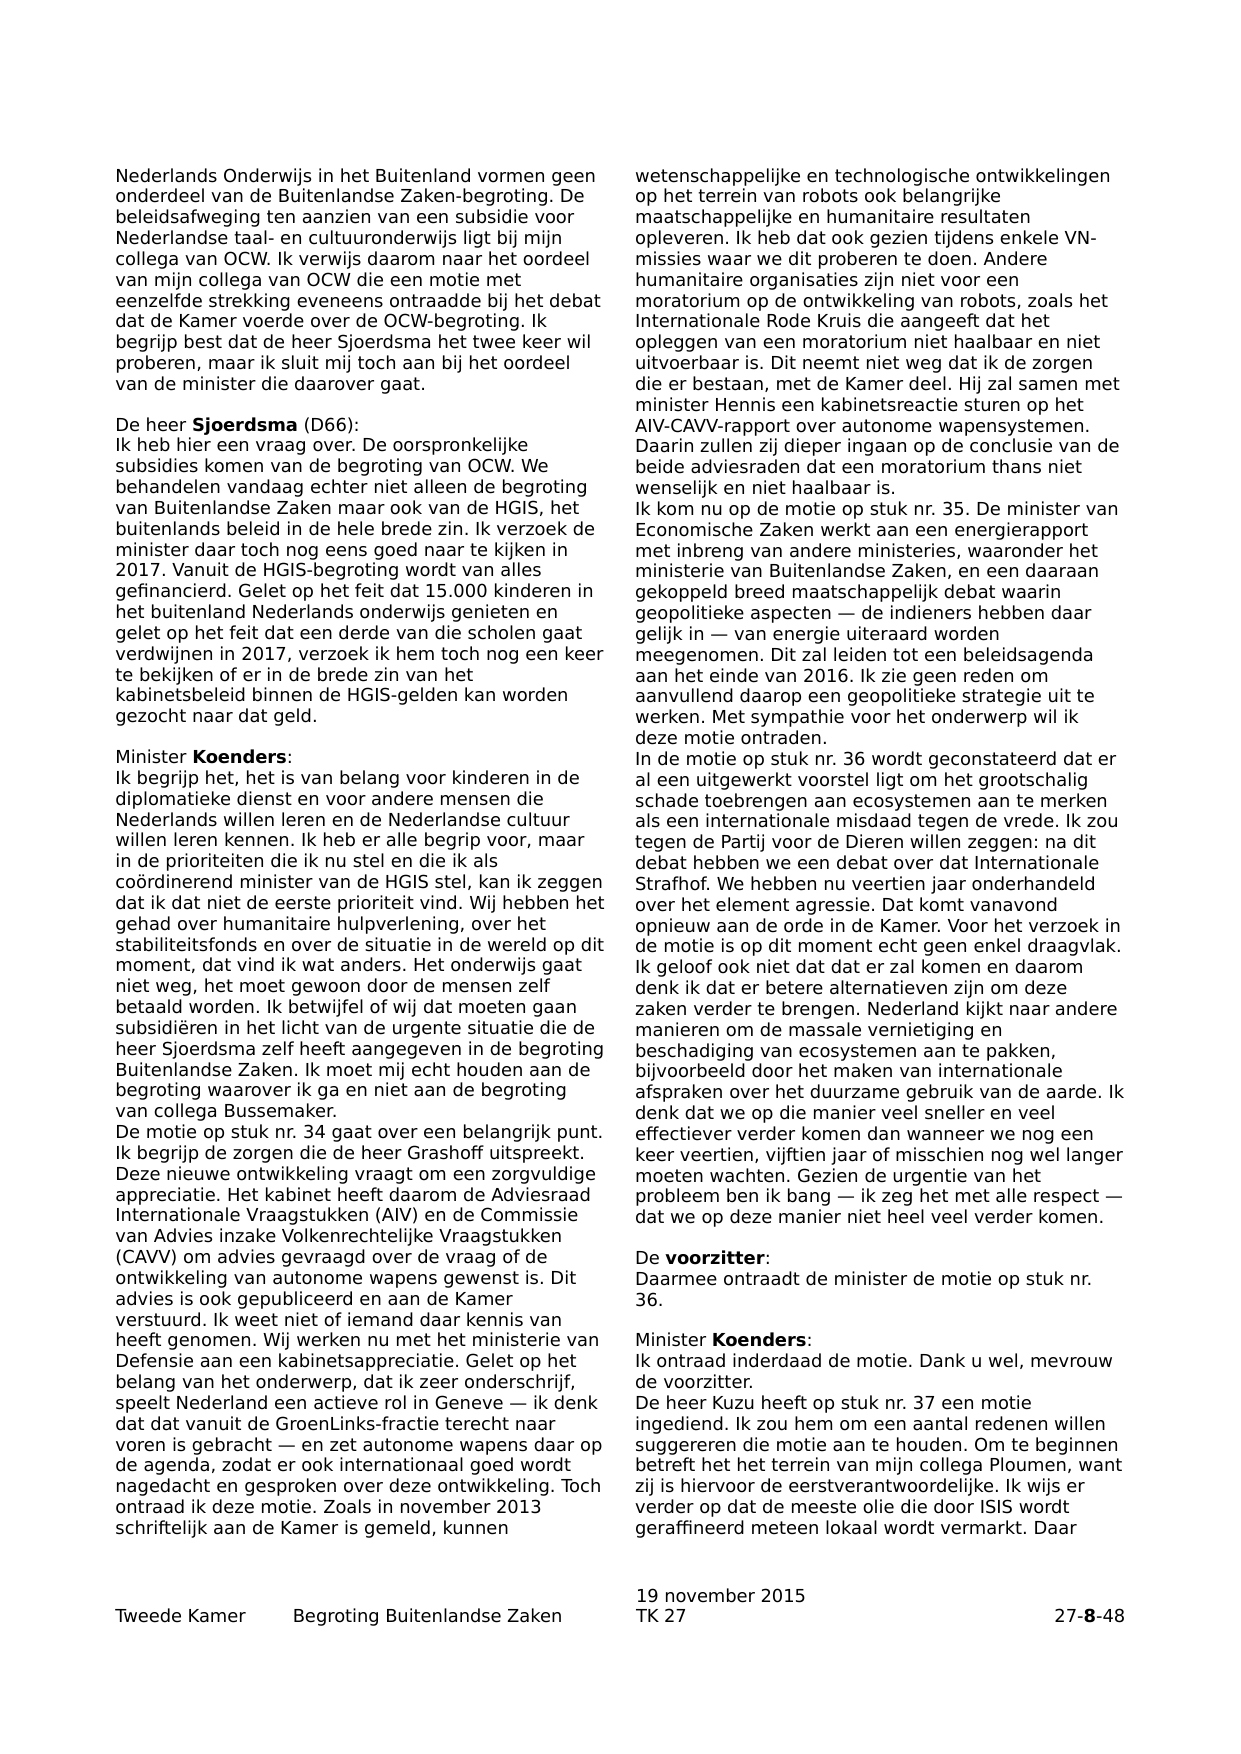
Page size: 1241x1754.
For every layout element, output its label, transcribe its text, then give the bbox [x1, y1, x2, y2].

text In de motie op stuk nr. 36 wordt geconstateerd dat er al een uitgewerkt voorstel ligt om het grootschalig schade toebrengen aan ecosystemen aan te merken als een internationale misdaad tegen de vrede. Ik zou tegen de Partij voor de Dieren willen zeggen: na dit debat hebben we een debat over dat Internationale Strafhof. We hebben nu veertien jaar onderhandeld over het element agressie. Dat komt vanavond opnieuw aan de orde in de Kamer. Voor het verzoek in de motie is op dit moment echt geen enkel draagvlak. Ik geloof ook niet dat dat er zal komen en daarom denk ik dat er betere alternatieven zijn om deze zaken verder te brengen. Nederland kijkt naar andere manieren om de massale vernietiging en beschadiging van ecosystemen aan te pakken, bijvoorbeeld door het maken van internationale afspraken over het duurzame gebruik van de aarde. Ik denk dat we op die manier veel sneller en veel effectiever verder komen dan wanneer we nog een keer veertien, vijftien jaar of misschien nog wel langer moeten wachten. Gezien de urgentie van het probleem ben ik bang — ik zeg het met alle respect — dat we op deze manier niet heel veel verder komen. [635, 749, 1125, 1228]
text Ik begrijp het, het is van belang voor kinderen in de diplomatieke dienst en voor andere mensen die Nederlands willen leren en de Nederlandse cultuur willen leren kennen. Ik heb er alle begrip voor, maar in de prioriteiten die ik nu stel en die ik als coördinerend minister van de HGIS stel, kan ik zeggen dat ik dat niet de eerste prioriteit vind. Wij hebben het gehad over humanitaire hulpverlening, over het stabiliteitsfonds en over de situatie in de wereld op dit moment, dat vind ik wat anders. Het onderwijs gaat niet weg, het moet gewoon door de mensen zelf betaald worden. Ik betwijfel of wij dat moeten gaan subsidiëren in het licht van de urgente situatie die de heer Sjoerdsma zelf heeft aangegeven in de begroting Buitenlandse Zaken. Ik moet mij echt houden aan de begroting waarover ik ga en niet aan de begroting van collega Bussemaker. [115, 768, 605, 1122]
text De heer Kuzu heeft op stuk nr. 37 een motie ingediend. Ik zou hem om een aantal redenen willen suggereren die motie aan te houden. Om te beginnen betreft het het terrein van mijn collega Ploumen, want zij is hiervoor de eerstverantwoordelijke. Ik wijs er verder op dat de meeste olie die door ISIS wordt geraffineerd meteen lokaal wordt vermarkt. Daar [635, 1393, 1125, 1538]
text Minister Koenders: [115, 747, 605, 768]
text Ik ontraad inderdaad de motie. Dank u wel, mevrouw de voorzitter. [635, 1351, 1125, 1393]
text Daarmee ontraadt de minister de motie op stuk nr. 36. [635, 1268, 1125, 1310]
text De heer Sjoerdsma (D66): [115, 414, 605, 435]
text Minister Koenders: [635, 1330, 1125, 1351]
text De motie op stuk nr. 34 gaat over een belangrijk punt. Ik begrijp de zorgen die de heer Grashoff uitspreekt. Deze nieuwe ontwikkeling vraagt om een zorgvuldige appreciatie. Het kabinet heeft daarom de Adviesraad Internationale Vraagstukken (AIV) en de Commissie van Advies inzake Volkenrechtelijke Vraagstukken (CAVV) om advies gevraagd over de vraag of de ontwikkeling van autonome wapens gewenst is. Dit advies is ook gepubliceerd en aan de Kamer verstuurd. Ik weet niet of iemand daar kennis van heeft genomen. Wij werken nu met het ministerie van Defensie aan een kabinetsappreciatie. Gelet op het belang van het onderwerp, dat ik zeer onderschrijf, speelt Nederland een actieve rol in Geneve — ik denk dat dat vanuit de GroenLinks-fractie terecht naar voren is gebracht — en zet autonome wapens daar op de agenda, zodat er ook internationaal goed wordt nagedacht en gesproken over deze ontwikkeling. Toch ontraad ik deze motie. Zoals in november 2013 schriftelijk aan de Kamer is gemeld, kunnen [115, 1122, 605, 1538]
text Ik kom nu op de motie op stuk nr. 35. De minister van Economische Zaken werkt aan een energierapport met inbreng van andere ministeries, waaronder het ministerie van Buitenlandse Zaken, en een daaraan gekoppeld breed maatschappelijk debat waarin geopolitieke aspecten — de indieners hebben daar gelijk in — van energie uiteraard worden meegenomen. Dit zal leiden tot een beleidsagenda aan het einde van 2016. Ik zie geen reden om aanvullend daarop een geopolitieke strategie uit te werken. Met sympathie voor het onderwerp wil ik deze motie ontraden. [635, 499, 1125, 749]
text De voorzitter: [635, 1248, 1125, 1268]
text Ik heb hier een vraag over. De oorspronkelijke subsidies komen van de begroting van OCW. We behandelen vandaag echter niet alleen de begroting van Buitenlandse Zaken maar ook van de HGIS, het buitenlands beleid in de hele brede zin. Ik verzoek de minister daar toch nog eens goed naar te kijken in 2017. Vanuit de HGIS-begroting wordt van alles gefinancierd. Gelet op het feit dat 15.000 kinderen in het buitenland Nederlands onderwijs genieten en gelet op het feit dat een derde van die scholen gaat verdwijnen in 2017, verzoek ik hem toch nog een keer te bekijken of er in de brede zin van het kabinetsbeleid binnen de HGIS-gelden kan worden gezocht naar dat geld. [115, 435, 605, 727]
text wetenschappelijke en technologische ontwikkelingen op het terrein van robots ook belangrijke maatschappelijke en humanitaire resultaten opleveren. Ik heb dat ook gezien tijdens enkele VN-missies waar we dit proberen te doen. Andere humanitaire organisaties zijn niet voor een moratorium op de ontwikkeling van robots, zoals het Internationale Rode Kruis die aangeeft dat het opleggen van een moratorium niet haalbaar en niet uitvoerbaar is. Dit neemt niet weg dat ik de zorgen die er bestaan, met de Kamer deel. Hij zal samen met minister Hennis een kabinetsreactie sturen op het AIV-CAVV-rapport over autonome wapensystemen. Daarin zullen zij dieper ingaan op de conclusie van de beide adviesraden dat een moratorium thans niet wenselijk en niet haalbaar is. [635, 165, 1125, 499]
text Nederlands Onderwijs in het Buitenland vormen geen onderdeel van de Buitenlandse Zaken-begroting. De beleidsafweging ten aanzien van een subsidie voor Nederlandse taal- en cultuuronderwijs ligt bij mijn collega van OCW. Ik verwijs daarom naar het oordeel van mijn collega van OCW die een motie met eenzelfde strekking eveneens ontraadde bij het debat dat de Kamer voerde over de OCW-begroting. Ik begrijp best dat de heer Sjoerdsma het twee keer wil proberen, maar ik sluit mij toch aan bij het oordeel van de minister die daarover gaat. [115, 165, 605, 394]
